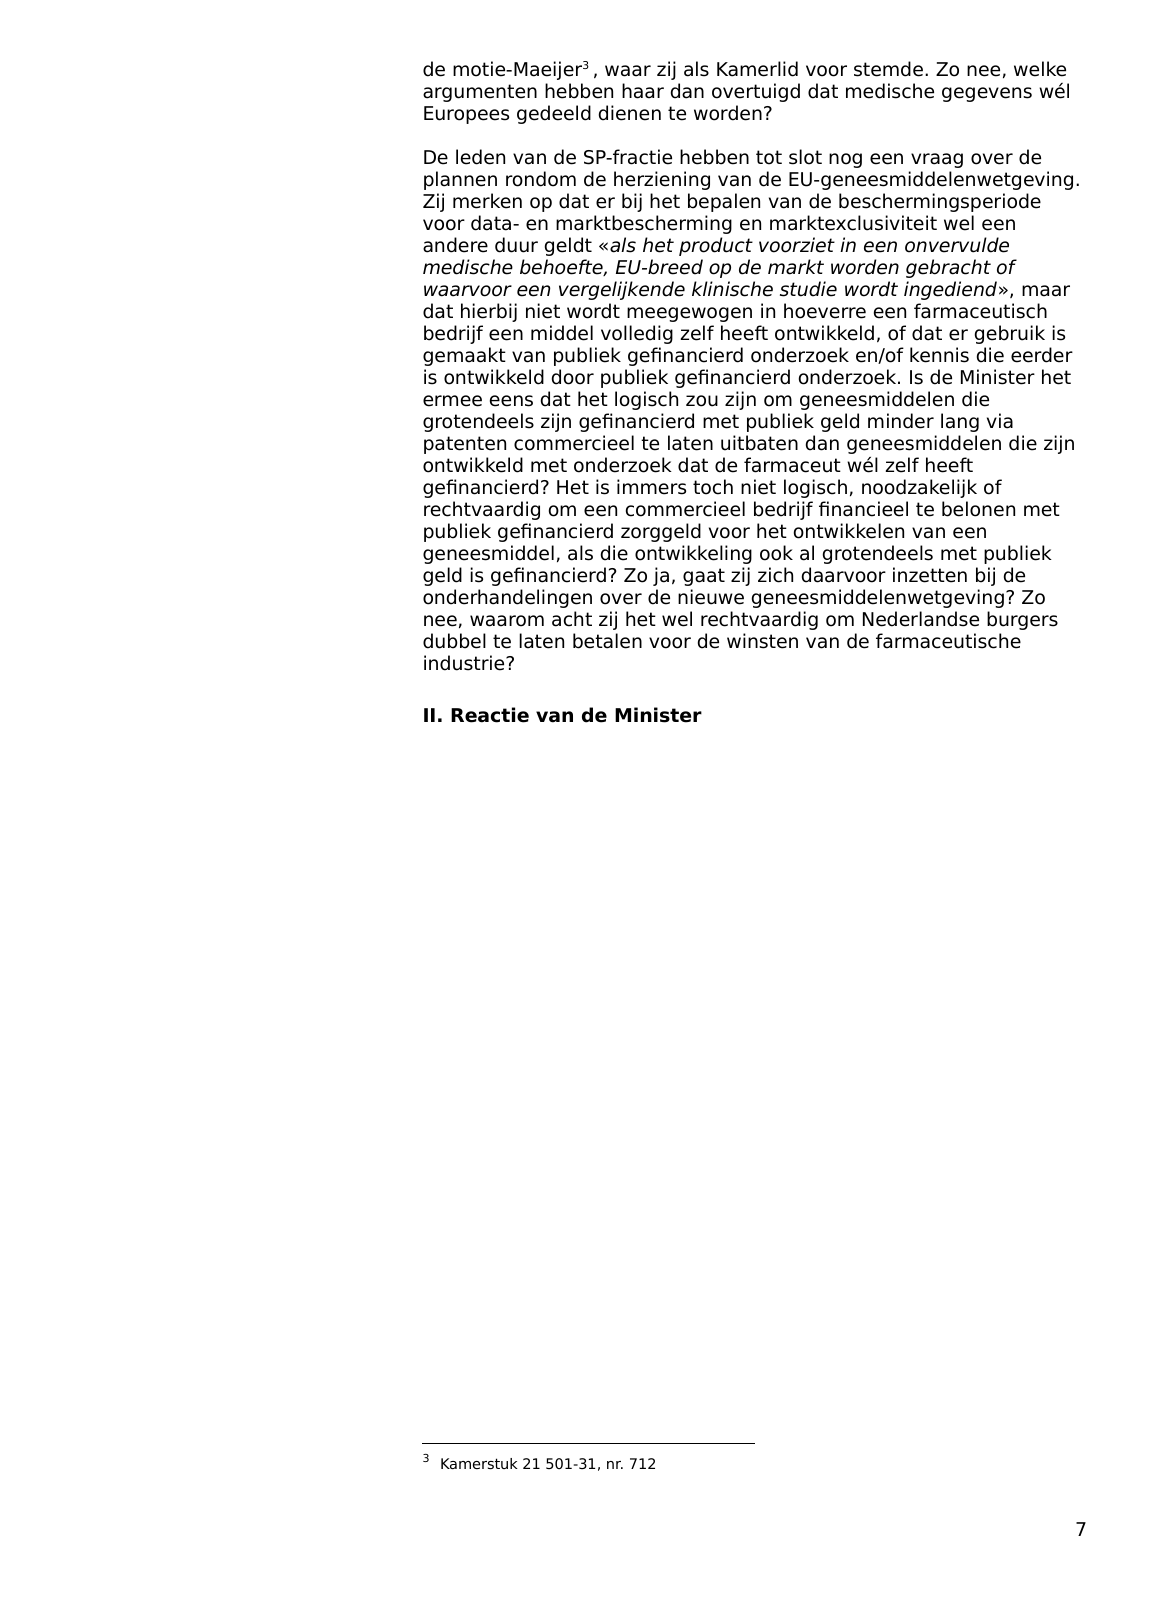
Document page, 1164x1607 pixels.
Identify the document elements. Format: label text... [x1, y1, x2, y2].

subtitle II. Reactie van de Minister [422, 705, 1087, 727]
text Kamerstuk 21 501-31, nr. 712 [422, 1452, 1087, 1474]
text De leden van de SP-fractie hebben tot slot nog een vraag over de plannen rondom de herziening van de EU-geneesmiddelenwetgeving. Zij merken op dat er bij het bepalen van de beschermingsperiode voor data- en marktbescherming en marktexclusiviteit wel een andere duur geldt «als het product voorziet in een onvervulde medische behoefte, EU-breed op de markt worden gebracht of waarvoor een vergelijkende klinische studie wordt ingediend», maar dat hierbij niet wordt meegewogen in hoeverre een farmaceutisch bedrijf een middel volledig zelf heeft ontwikkeld, of dat er gebruik is gemaakt van publiek gefinancierd onderzoek en/of kennis die eerder is ontwikkeld door publiek gefinancierd onderzoek. Is de Minister het ermee eens dat het logisch zou zijn om geneesmiddelen die grotendeels zijn gefinancierd met publiek geld minder lang via patenten commercieel te laten uitbaten dan geneesmiddelen die zijn ontwikkeld met onderzoek dat de farmaceut wél zelf heeft gefinancierd? Het is immers toch niet logisch, noodzakelijk of rechtvaardig om een commercieel bedrijf financieel te belonen met publiek gefinancierd zorggeld voor het ontwikkelen van een geneesmiddel, als die ontwikkeling ook al grotendeels met publiek geld is gefinancierd? Zo ja, gaat zij zich daarvoor inzetten bij de onderhandelingen over de nieuwe geneesmiddelenwetgeving? Zo nee, waarom acht zij het wel rechtvaardig om Nederlandse burgers dubbel te laten betalen voor de winsten van de farmaceutische industrie? [422, 147, 1087, 675]
text de motie-Maeijer, waar zij als Kamerlid voor stemde. Zo nee, welke argumenten hebben haar dan overtuigd dat medische gegevens wél Europees gedeeld dienen te worden? [422, 59, 1087, 125]
